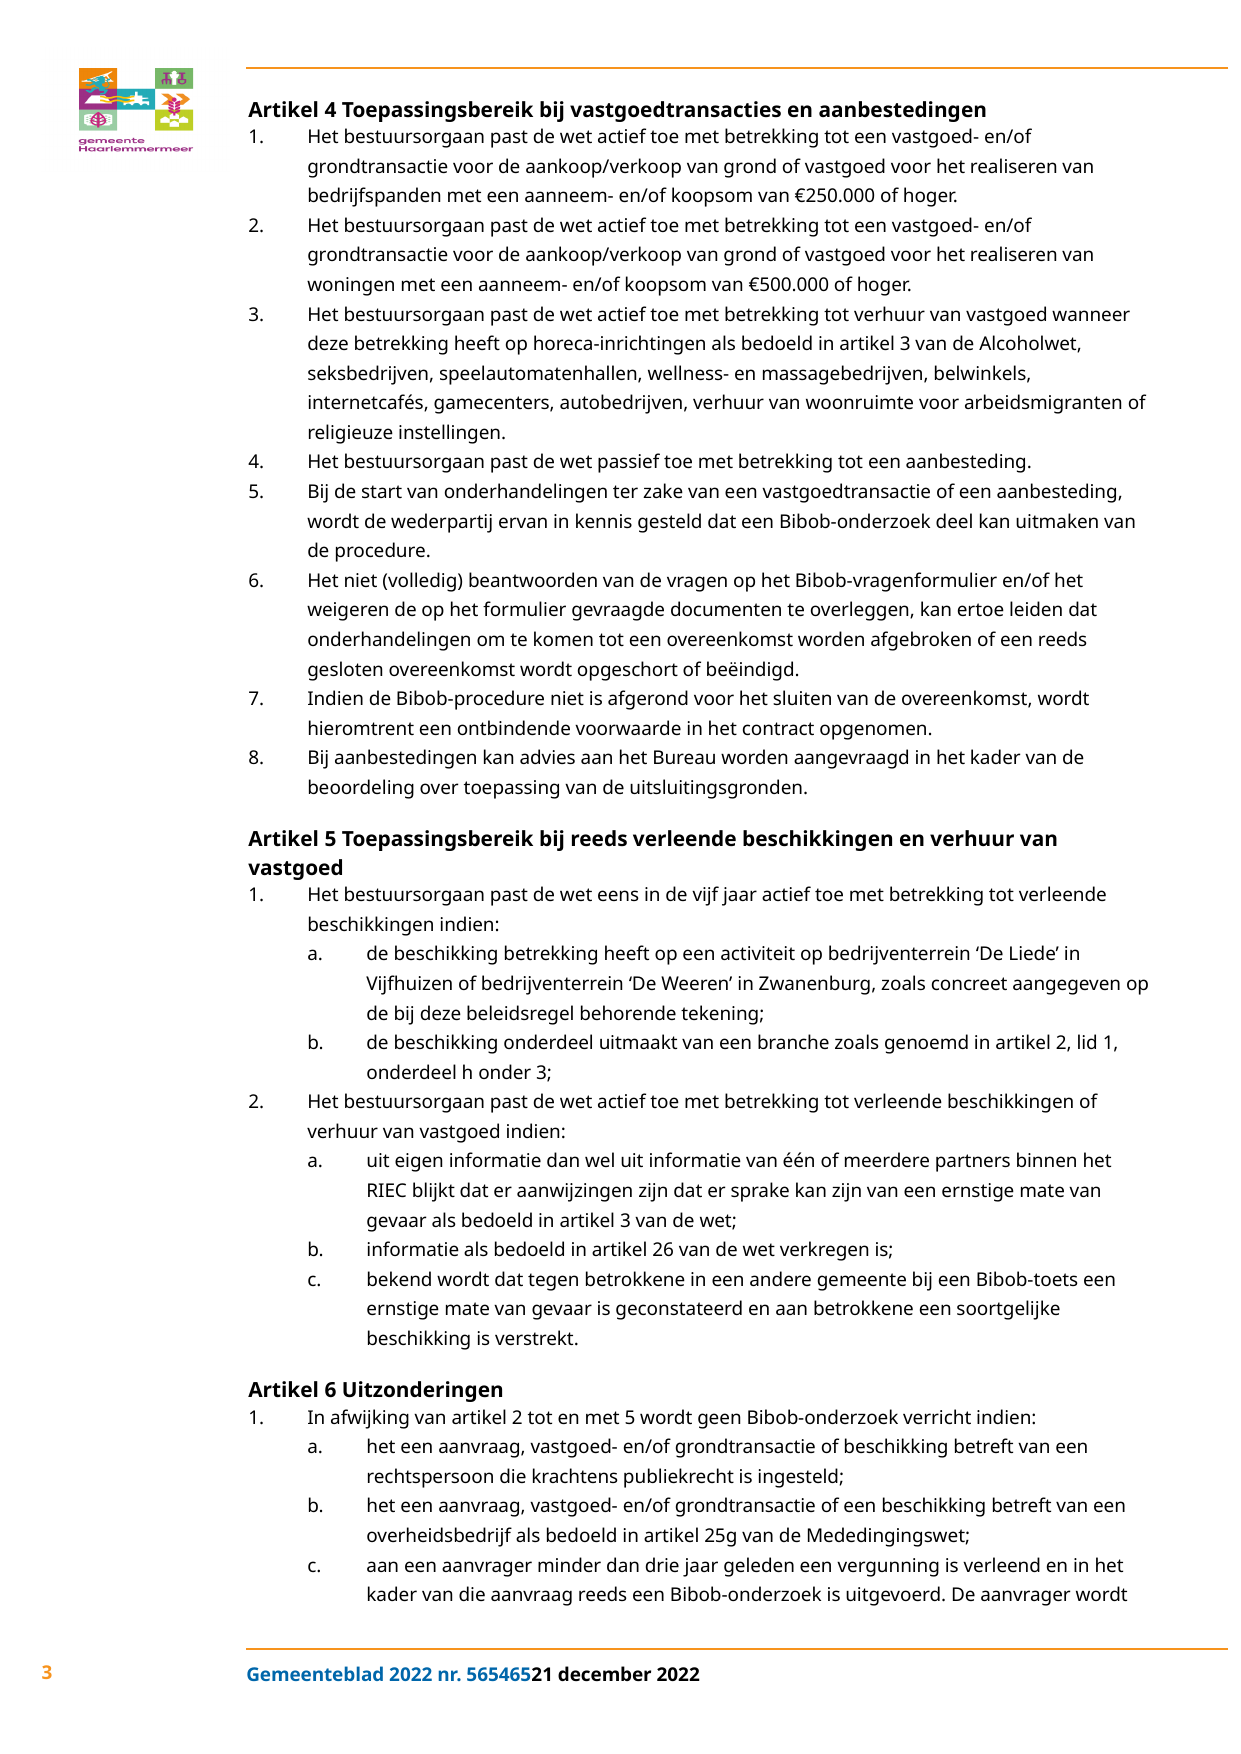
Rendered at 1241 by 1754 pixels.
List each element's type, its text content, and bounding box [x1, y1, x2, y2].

list Indien de Bibob-procedure niet is afgerond voor het sluiten van de overeenkomst, wordt hieromtrent een ontbindende voorwaarde in het contract opgenomen. [248, 685, 1152, 741]
list Bij de start van onderhandelingen ter zake van een vastgoedtransactie of een aanbesteding, wordt de wederpartij ervan in kennis gesteld dat een Bibob-onderzoek deel kan uitmaken van de procedure. [248, 478, 1152, 563]
list Het bestuursorgaan past de wet passief toe met betrekking tot een aanbesteding. [248, 449, 1152, 474]
list Het bestuursorgaan past de wet actief toe met betrekking tot verhuur van vastgoed wanneer deze betrekking heeft op horeca-inrichtingen als bedoeld in artikel 3 van de Alcoholwet, seksbedrijven, speelautomatenhallen, wellness- en massagebedrijven, belwinkels, internetcafés, gamecenters, autobedrijven, verhuur van woonruimte voor arbeidsmigranten of religieuze instellingen. [248, 301, 1152, 445]
text Artikel 4 Toepassingsbereik bij vastgoedtransacties en aanbestedingen [248, 95, 1152, 123]
list het een aanvraag, vastgoed- en/of grondtransactie of een beschikking betreft van een overheidsbedrijf als bedoeld in artikel 25g van de Mededingingswet; [307, 1493, 1152, 1548]
list informatie als bedoeld in artikel 26 van de wet verkregen is; [307, 1236, 1152, 1262]
list de beschikking onderdeel uitmaakt van een branche zoals genoemd in artikel 2, lid 1, onderdeel h onder 3; [307, 1029, 1152, 1084]
list bekend wordt dat tegen betrokkene in een andere gemeente bij een Bibob-toets een ernstige mate van gevaar is geconstateerd en aan betrokkene een soortgelijke beschikking is verstrekt. [307, 1266, 1152, 1351]
text Artikel 6 Uitzonderingen [248, 1376, 1152, 1404]
list Bij aanbestedingen kan advies aan het Bureau worden aangevraagd in het kader van de beoordeling over toepassing van de uitsluitingsgronden. [248, 744, 1152, 800]
list Het niet (volledig) beantwoorden van de vragen op het Bibob-vragenformulier en/of het weigeren de op het formulier gevraagde documenten te overleggen, kan ertoe leiden dat onderhandelingen om te komen tot een overeenkomst worden afgebroken of een reeds gesloten overeenkomst wordt opgeschort of beëindigd. [248, 567, 1152, 681]
list Het bestuursorgaan past de wet actief toe met betrekking tot een vastgoed- en/of grondtransactie voor de aankoop/verkoop van grond of vastgoed voor het realiseren van bedrijfspanden met een aanneem- en/of koopsom van €250.000 of hoger. [248, 123, 1152, 208]
list Het bestuursorgaan past de wet eens in de vijf jaar actief toe met betrekking tot verleende beschikkingen indien: [248, 881, 1152, 937]
list de beschikking betrekking heeft op een activiteit op bedrijventerrein ‘De Liede’ in Vijfhuizen of bedrijventerrein ‘De Weeren’ in Zwanenburg, zoals concreet aangegeven op de bij deze beleidsregel behorende tekening; [307, 941, 1152, 1025]
list Het bestuursorgaan past de wet actief toe met betrekking tot een vastgoed- en/of grondtransactie voor de aankoop/verkoop van grond of vastgoed voor het realiseren van woningen met een aanneem- en/of koopsom van €500.000 of hoger. [248, 212, 1152, 297]
list Het bestuursorgaan past de wet actief toe met betrekking tot verleende beschikkingen of verhuur van vastgoed indien: [248, 1088, 1152, 1144]
list aan een aanvrager minder dan drie jaar geleden een vergunning is verleend en in het kader van die aanvraag reeds een Bibob-onderzoek is uitgevoerd. De aanvrager wordt [307, 1552, 1152, 1607]
list In afwijking van artikel 2 tot en met 5 wordt geen Bibob-onderzoek verricht indien: [248, 1404, 1152, 1430]
picture [41, 47, 231, 172]
list het een aanvraag, vastgoed- en/of grondtransactie of beschikking betreft van een rechtspersoon die krachtens publiekrecht is ingesteld; [307, 1433, 1152, 1489]
list uit eigen informatie dan wel uit informatie van één of meerdere partners binnen het RIEC blijkt dat er aanwijzingen zijn dat er sprake kan zijn van een ernstige mate van gevaar als bedoeld in artikel 3 van de wet; [307, 1148, 1152, 1232]
text Artikel 5 Toepassingsbereik bij reeds verleende beschikkingen en verhuur van vastgoed [248, 824, 1152, 881]
